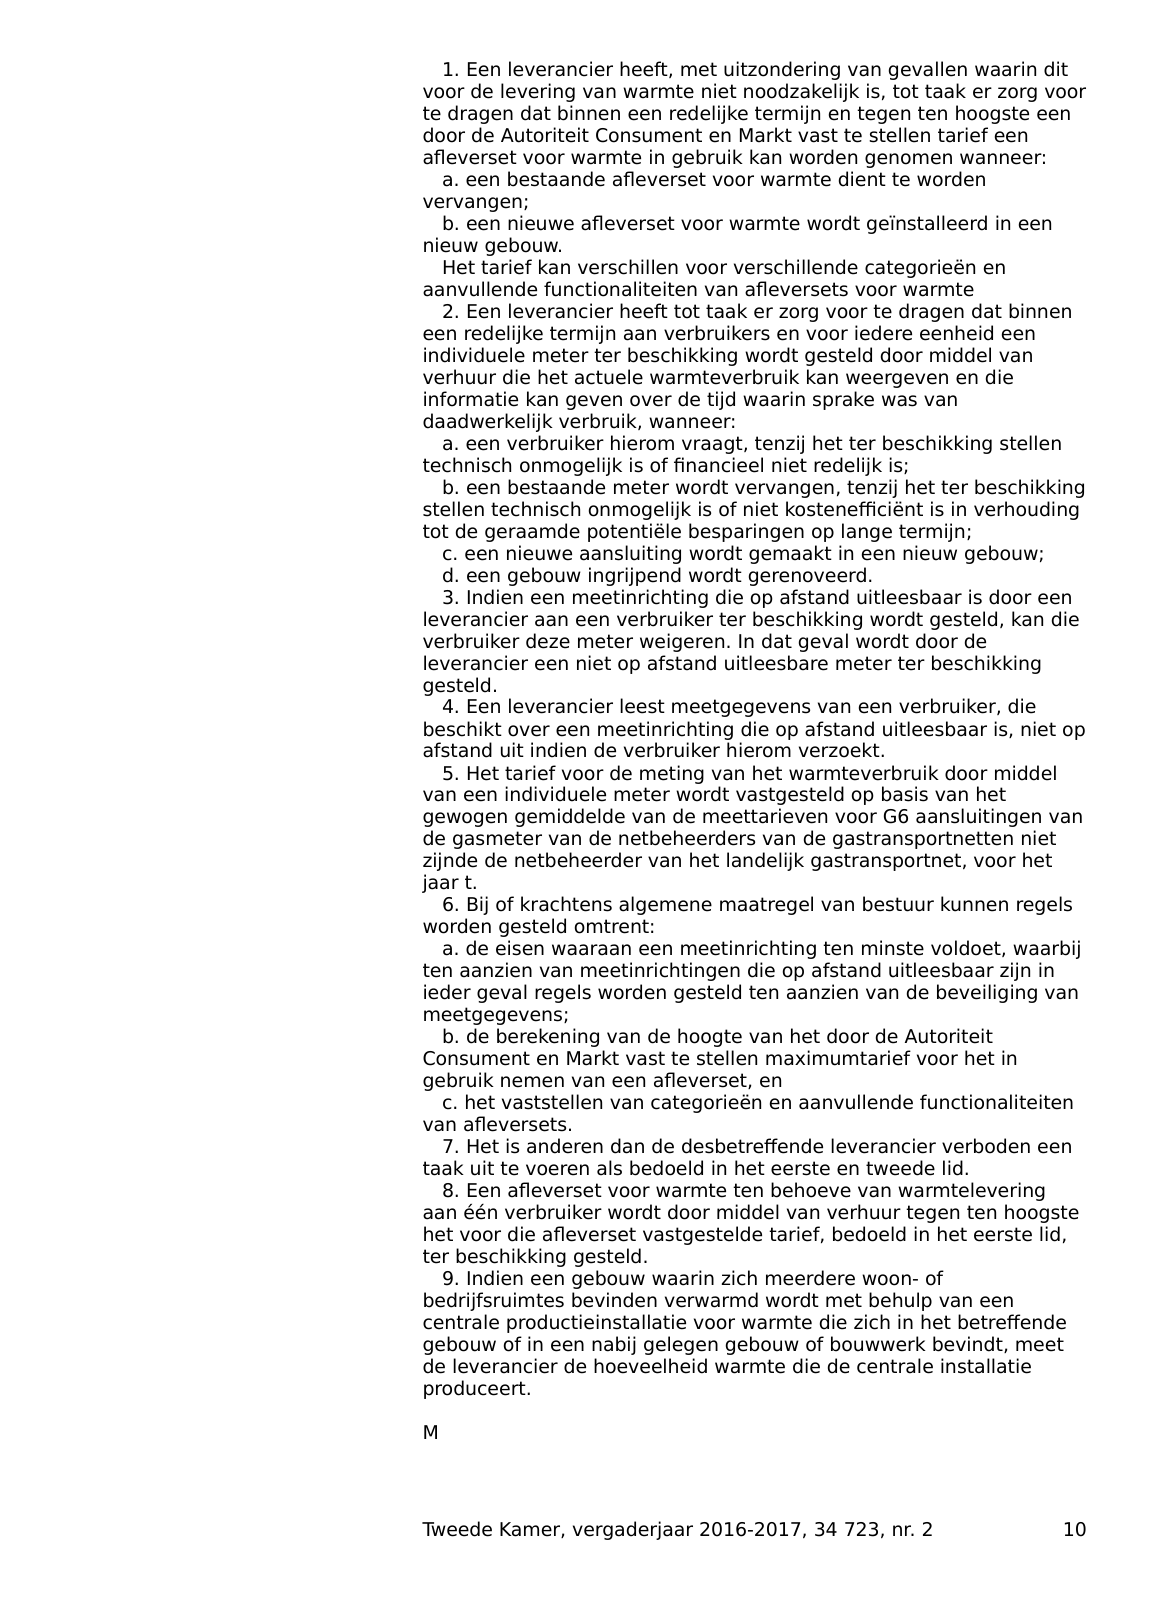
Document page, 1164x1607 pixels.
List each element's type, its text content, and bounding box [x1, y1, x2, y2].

text c. het vaststellen van categorieën en aanvullende functionaliteiten van afleversets. [422, 1092, 1087, 1136]
text 4. Een leverancier leest meetgegevens van een verbruiker, die beschikt over een meetinrichting die op afstand uitleesbaar is, niet op afstand uit indien de verbruiker hierom verzoekt. [422, 696, 1087, 762]
text a. een bestaande afleverset voor warmte dient te worden vervangen; [422, 169, 1087, 213]
text 6. Bij of krachtens algemene maatregel van bestuur kunnen regels worden gesteld omtrent: [422, 894, 1087, 938]
text c. een nieuwe aansluiting wordt gemaakt in een nieuw gebouw; [422, 543, 1087, 564]
text 5. Het tarief voor de meting van het warmteverbruik door middel van een individuele meter wordt vastgesteld op basis van het gewogen gemiddelde van de meettarieven voor G6 aansluitingen van de gasmeter van de netbeheerders van de gastransportnetten niet zijnde de netbeheerder van het landelijk gastransportnet, voor het jaar t. [422, 762, 1087, 894]
text b. een bestaande meter wordt vervangen, tenzij het ter beschikking stellen technisch onmogelijk is of niet kostenefficiënt is in verhouding tot de geraamde potentiële besparingen op lange termijn; [422, 477, 1087, 543]
text a. een verbruiker hierom vraagt, tenzij het ter beschikking stellen technisch onmogelijk is of financieel niet redelijk is; [422, 433, 1087, 477]
text 9. Indien een gebouw waarin zich meerdere woon- of bedrijfsruimtes bevinden verwarmd wordt met behulp van een centrale productieinstallatie voor warmte die zich in het betreffende gebouw of in een nabij gelegen gebouw of bouwwerk bevindt, meet de leverancier de hoeveelheid warmte die de centrale installatie produceert. [422, 1268, 1087, 1400]
text 3. Indien een meetinrichting die op afstand uitleesbaar is door een leverancier aan een verbruiker ter beschikking wordt gesteld, kan die verbruiker deze meter weigeren. In dat geval wordt door de leverancier een niet op afstand uitleesbare meter ter beschikking gesteld. [422, 587, 1087, 696]
text a. de eisen waaraan een meetinrichting ten minste voldoet, waarbij ten aanzien van meetinrichtingen die op afstand uitleesbaar zijn in ieder geval regels worden gesteld ten aanzien van de beveiliging van meetgegevens; [422, 938, 1087, 1026]
text 1. Een leverancier heeft, met uitzondering van gevallen waarin dit voor de levering van warmte niet noodzakelijk is, tot taak er zorg voor te dragen dat binnen een redelijke termijn en tegen ten hoogste een door de Autoriteit Consument en Markt vast te stellen tarief een afleverset voor warmte in gebruik kan worden genomen wanneer: [422, 59, 1087, 169]
text 2. Een leverancier heeft tot taak er zorg voor te dragen dat binnen een redelijke termijn aan verbruikers en voor iedere eenheid een individuele meter ter beschikking wordt gesteld door middel van verhuur die het actuele warmteverbruik kan weergeven en die informatie kan geven over de tijd waarin sprake was van daadwerkelijk verbruik, wanneer: [422, 301, 1087, 433]
text Het tarief kan verschillen voor verschillende categorieën en aanvullende functionaliteiten van afleversets voor warmte [422, 257, 1087, 301]
text M [422, 1422, 1087, 1444]
text b. een nieuwe afleverset voor warmte wordt geïnstalleerd in een nieuw gebouw. [422, 213, 1087, 257]
text d. een gebouw ingrijpend wordt gerenoveerd. [422, 564, 1087, 587]
text b. de berekening van de hoogte van het door de Autoriteit Consument en Markt vast te stellen maximumtarief voor het in gebruik nemen van een afleverset, en [422, 1026, 1087, 1092]
text 7. Het is anderen dan de desbetreffende leverancier verboden een taak uit te voeren als bedoeld in het eerste en tweede lid. [422, 1136, 1087, 1180]
text 8. Een afleverset voor warmte ten behoeve van warmtelevering aan één verbruiker wordt door middel van verhuur tegen ten hoogste het voor die afleverset vastgestelde tarief, bedoeld in het eerste lid, ter beschikking gesteld. [422, 1180, 1087, 1268]
